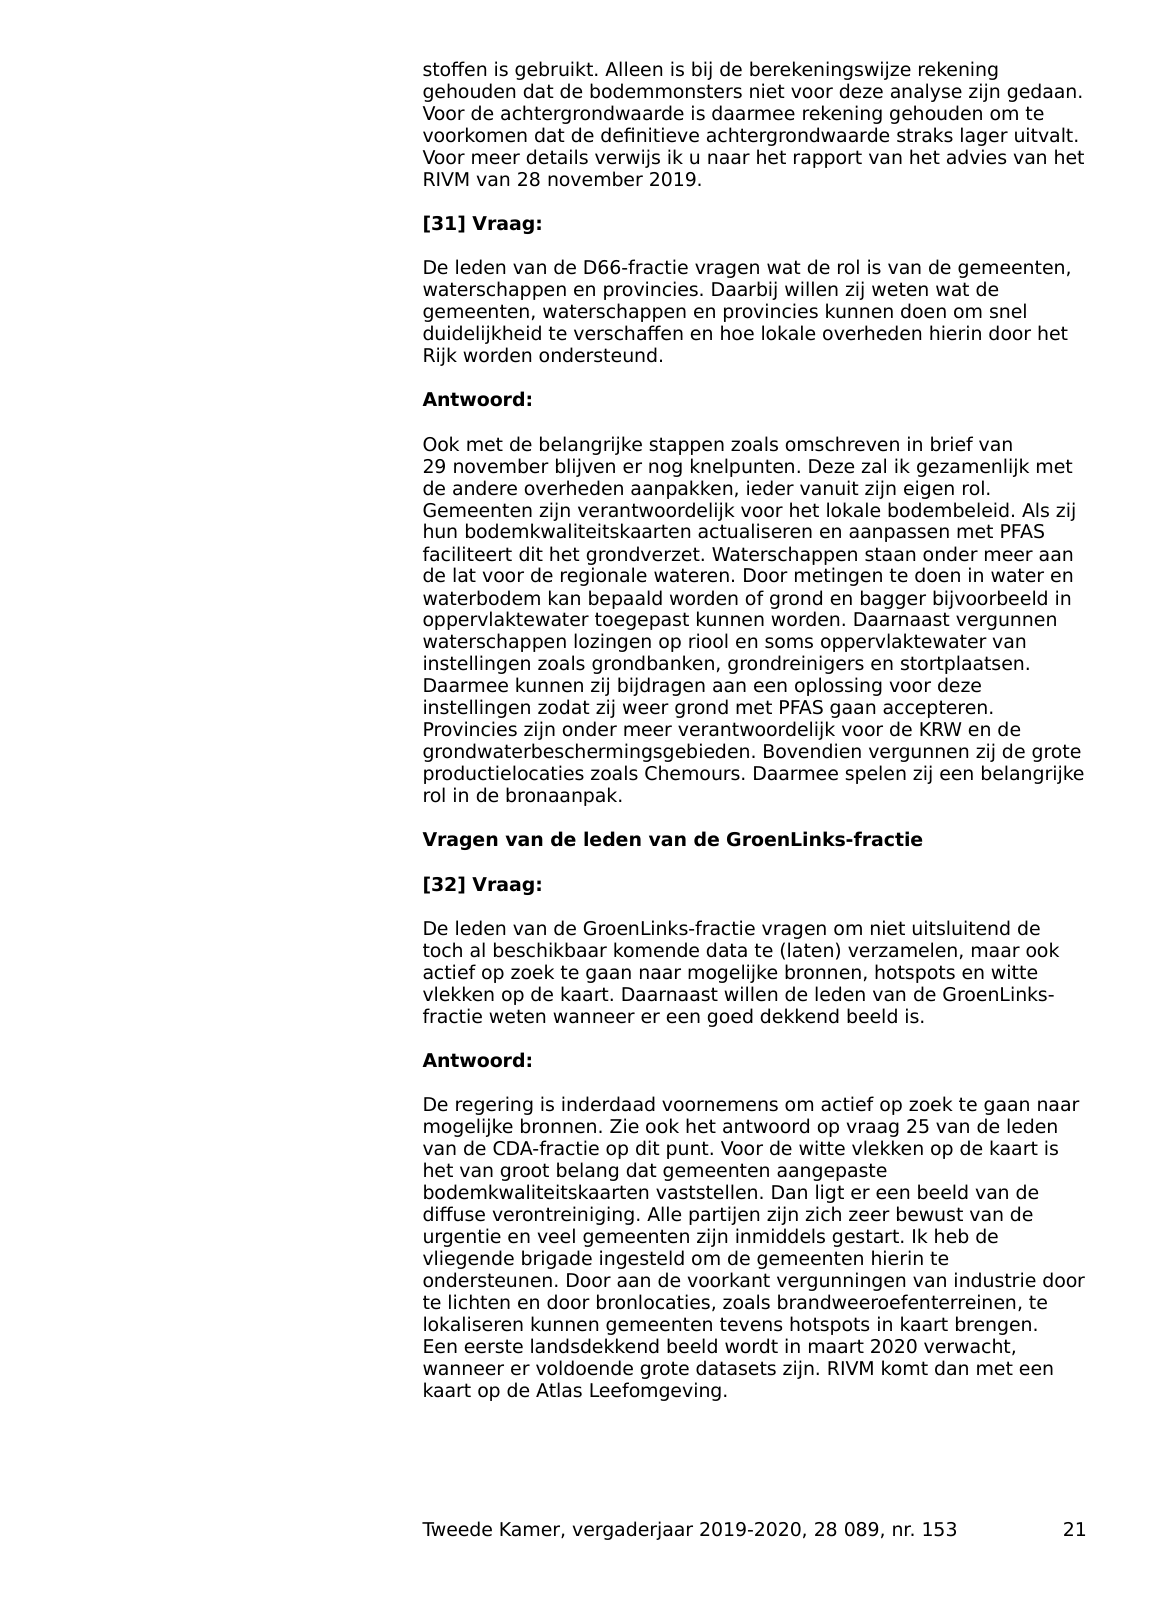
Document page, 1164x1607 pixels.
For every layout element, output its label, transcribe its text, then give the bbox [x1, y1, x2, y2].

text De leden van de GroenLinks-fractie vragen om niet uitsluitend de toch al beschikbaar komende data te (laten) verzamelen, maar ook actief op zoek te gaan naar mogelijke bronnen, hotspots en witte vlekken op de kaart. Daarnaast willen de leden van de GroenLinks-fractie weten wanneer er een goed dekkend beeld is. [422, 918, 1087, 1028]
subtitle [31] Vraag: [422, 213, 1087, 235]
subtitle Antwoord: [422, 389, 1087, 411]
subtitle [32] Vraag: [422, 873, 1087, 896]
text Ook met de belangrijke stappen zoals omschreven in brief van 29 november blijven er nog knelpunten. Deze zal ik gezamenlijk met de andere overheden aanpakken, ieder vanuit zijn eigen rol. Gemeenten zijn verantwoordelijk voor het lokale bodembeleid. Als zij hun bodemkwaliteitskaarten actualiseren en aanpassen met PFAS faciliteert dit het grondverzet. Waterschappen staan onder meer aan de lat voor de regionale wateren. Door metingen te doen in water en waterbodem kan bepaald worden of grond en bagger bijvoorbeeld in oppervlaktewater toegepast kunnen worden. Daarnaast vergunnen waterschappen lozingen op riool en soms oppervlaktewater van instellingen zoals grondbanken, grondreinigers en stortplaatsen. Daarmee kunnen zij bijdragen aan een oplossing voor deze instellingen zodat zij weer grond met PFAS gaan accepteren. Provincies zijn onder meer verantwoordelijk voor de KRW en de grondwaterbeschermingsgebieden. Bovendien vergunnen zij de grote productielocaties zoals Chemours. Daarmee spelen zij een belangrijke rol in de bronaanpak. [422, 433, 1087, 807]
text stoffen is gebruikt. Alleen is bij de berekeningswijze rekening gehouden dat de bodemmonsters niet voor deze analyse zijn gedaan. Voor de achtergrondwaarde is daarmee rekening gehouden om te voorkomen dat de definitieve achtergrondwaarde straks lager uitvalt. Voor meer details verwijs ik u naar het rapport van het advies van het RIVM van 28 november 2019. [422, 59, 1087, 191]
text De leden van de D66-fractie vragen wat de rol is van de gemeenten, waterschappen en provincies. Daarbij willen zij weten wat de gemeenten, waterschappen en provincies kunnen doen om snel duidelijkheid te verschaffen en hoe lokale overheden hierin door het Rijk worden ondersteund. [422, 257, 1087, 367]
subtitle Antwoord: [422, 1050, 1087, 1072]
text Een eerste landsdekkend beeld wordt in maart 2020 verwacht, wanneer er voldoende grote datasets zijn. RIVM komt dan met een kaart op de Atlas Leefomgeving. [422, 1336, 1087, 1402]
text De regering is inderdaad voornemens om actief op zoek te gaan naar mogelijke bronnen. Zie ook het antwoord op vraag 25 van de leden van de CDA-fractie op dit punt. Voor de witte vlekken op de kaart is het van groot belang dat gemeenten aangepaste bodemkwaliteitskaarten vaststellen. Dan ligt er een beeld van de diffuse verontreiniging. Alle partijen zijn zich zeer bewust van de urgentie en veel gemeenten zijn inmiddels gestart. Ik heb de vliegende brigade ingesteld om de gemeenten hierin te ondersteunen. Door aan de voorkant vergunningen van industrie door te lichten en door bronlocaties, zoals brandweeroefenterreinen, te lokaliseren kunnen gemeenten tevens hotspots in kaart brengen. [422, 1094, 1087, 1336]
subtitle Vragen van de leden van de GroenLinks-fractie [422, 829, 1087, 851]
